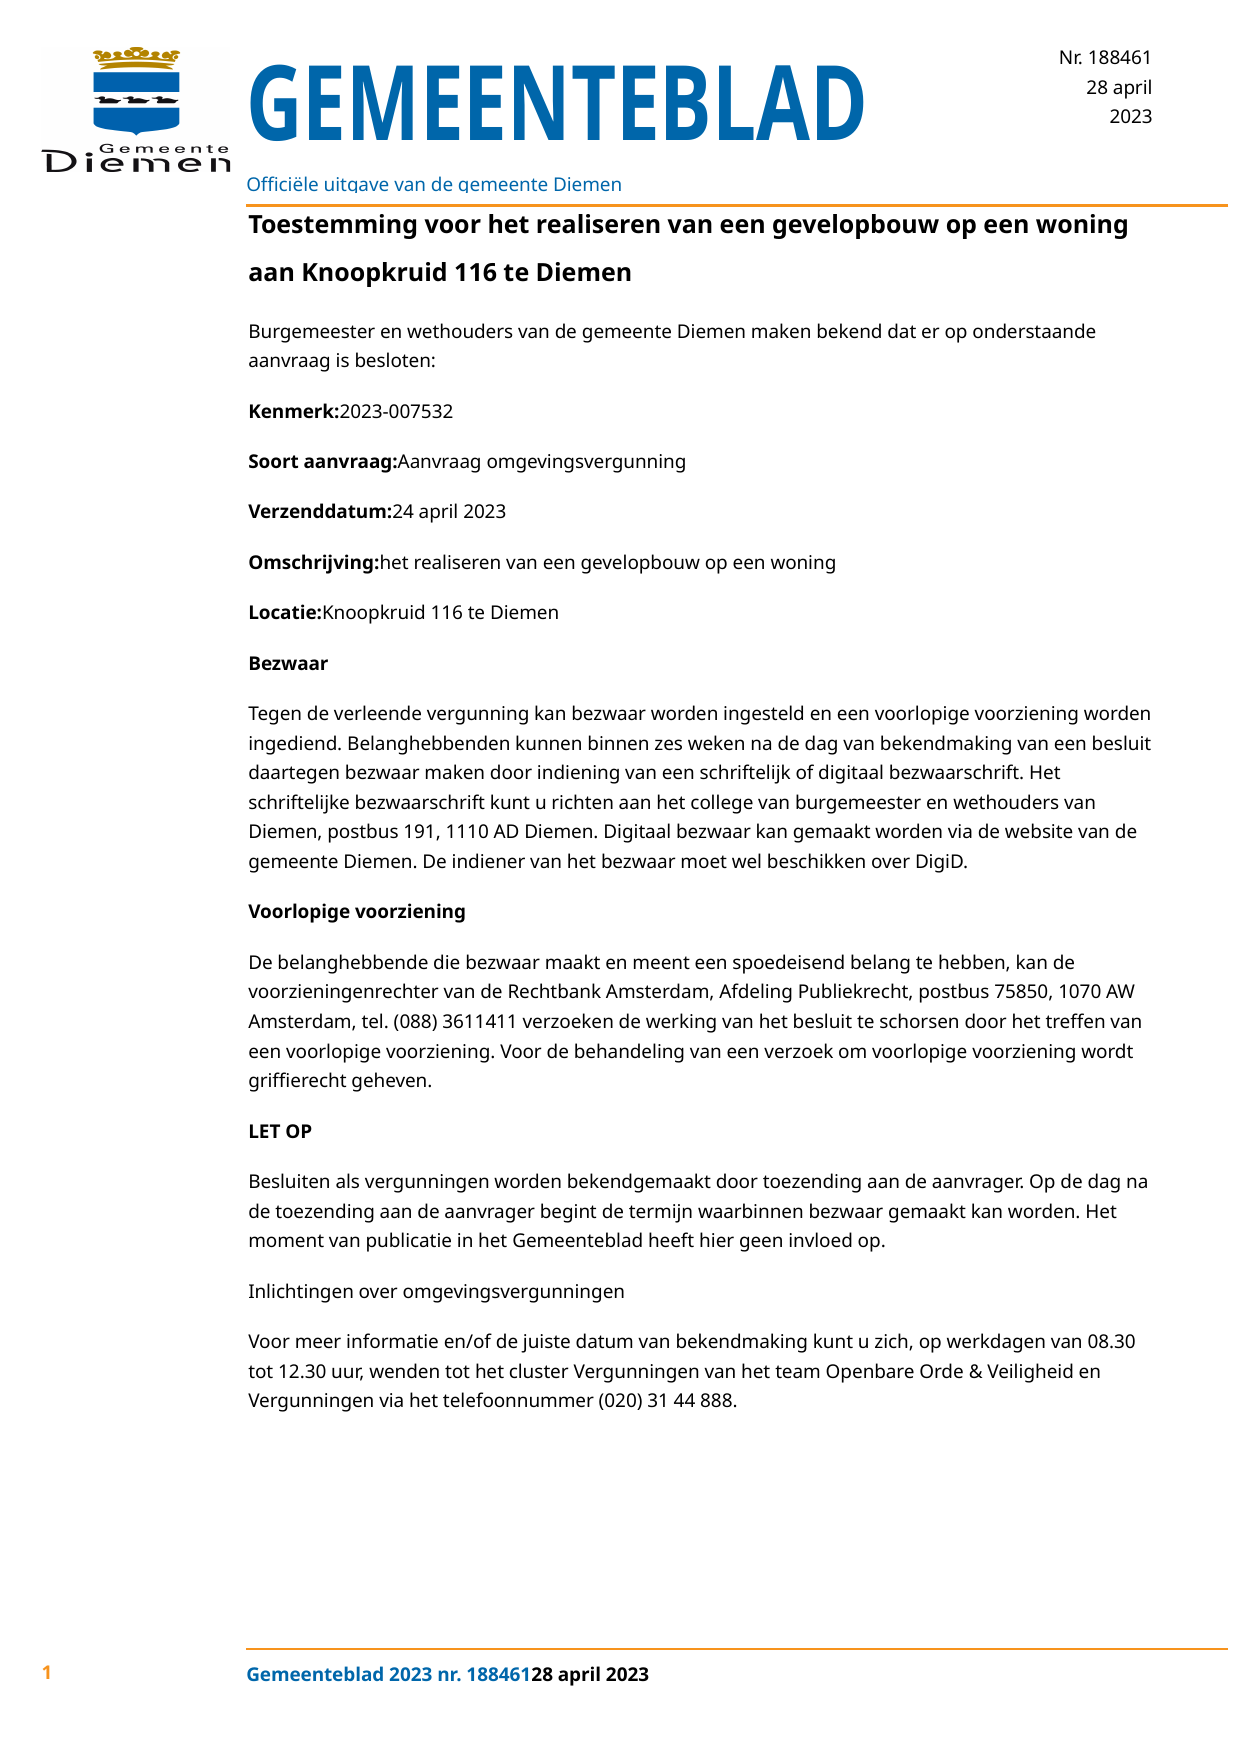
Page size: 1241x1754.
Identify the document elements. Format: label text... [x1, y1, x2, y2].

text Locatie:Knoopkruid 116 te Diemen [248, 599, 1152, 625]
picture [41, 47, 231, 172]
text Bezwaar [248, 650, 1152, 676]
text LET OP [248, 1118, 1152, 1144]
text Burgemeester en wethouders van de gemeente Diemen maken bekend dat er op onderstaande aanvraag is besloten: [248, 318, 1152, 373]
text Voor meer informatie en/of de juiste datum van bekendmaking kunt u zich, op werkdagen van 08.30 tot 12.30 uur, wenden tot het cluster Vergunningen van het team Openbare Orde & Veiligheid en Vergunningen via het telefoonnummer (020) 31 44 888. [248, 1328, 1152, 1413]
text Kenmerk:2023-007532 [248, 398, 1152, 424]
text Soort aanvraag:Aanvraag omgevingsvergunning [248, 448, 1152, 474]
text Voorlopige voorziening [248, 899, 1152, 924]
text Verzenddatum:24 april 2023 [248, 499, 1152, 524]
text De belanghebbende die bezwaar maakt en meent een spoedeisend belang te hebben, kan de voorzieningenrechter van de Rechtbank Amsterdam, Afdeling Publiekrecht, postbus 75850, 1070 AW Amsterdam, tel. (088) 3611411 verzoeken de werking van het besluit te schorsen door het treffen van een voorlopige voorziening. Voor de behandeling van een verzoek om voorlopige voorziening wordt griffierecht geheven. [248, 949, 1152, 1093]
text Omschrijving:het realiseren van een gevelopbouw op een woning [248, 549, 1152, 575]
text Tegen de verleende vergunning kan bezwaar worden ingesteld en een voorlopige voorziening worden ingediend. Belanghebbenden kunnen binnen zes weken na de dag van bekendmaking van een besluit daartegen bezwaar maken door indiening van een schriftelijk of digitaal bezwaarschrift. Het schriftelijke bezwaarschrift kunt u richten aan het college van burgemeester en wethouders van Diemen, postbus 191, 1110 AD Diemen. Digitaal bezwaar kan gemaakt worden via de website van de gemeente Diemen. De indiener van het bezwaar moet wel beschikken over DigiD. [248, 700, 1152, 874]
text Inlichtingen over omgevingsvergunningen [248, 1278, 1152, 1304]
text Toestemming voor het realiseren van een gevelopbouw op een woning aan Knoopkruid 116 te Diemen [248, 207, 1152, 288]
text Besluiten als vergunningen worden bekendgemaakt door toezending aan de aanvrager. Op de dag na de toezending aan de aanvrager begint de termijn waarbinnen bezwaar gemaakt kan worden. Het moment van publicatie in het Gemeenteblad heeft hier geen invloed op. [248, 1168, 1152, 1253]
